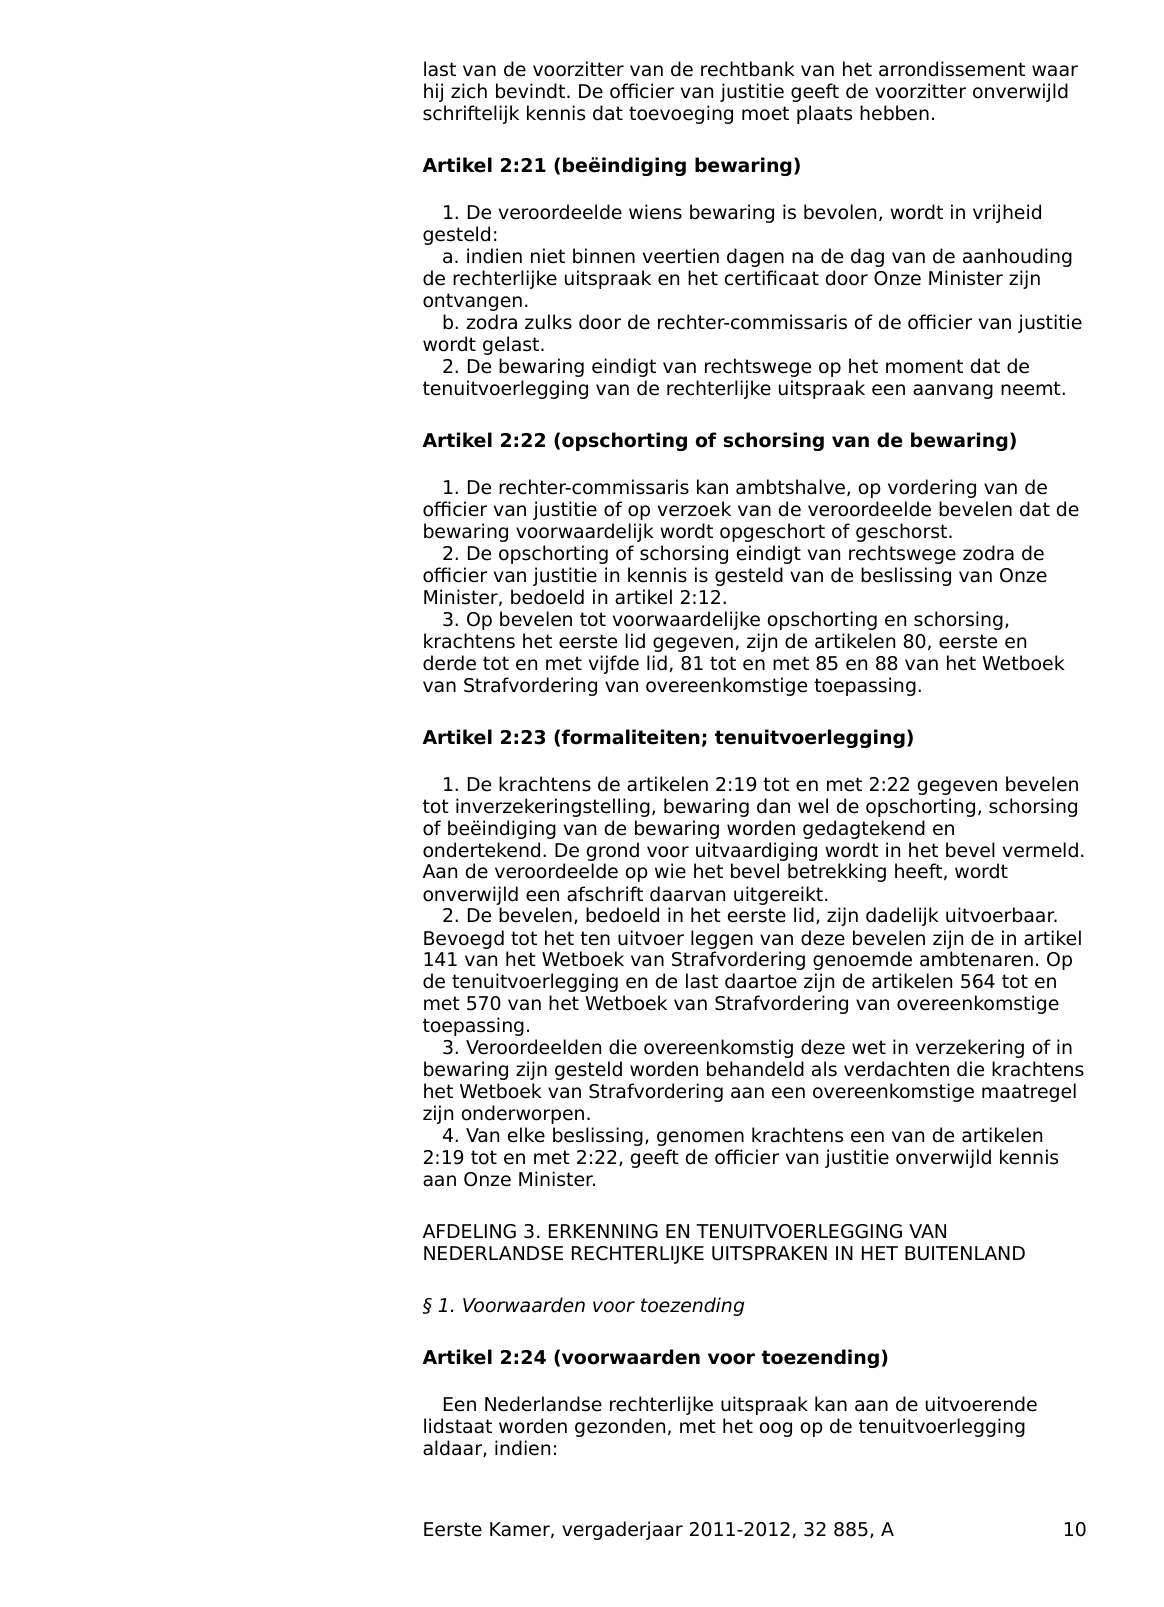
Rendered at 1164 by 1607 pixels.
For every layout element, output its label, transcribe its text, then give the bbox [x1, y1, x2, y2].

subtitle Artikel 2:21 (beëindiging bewaring) [422, 155, 1087, 177]
text 2. De bewaring eindigt van rechtswege op het moment dat de tenuitvoerlegging van de rechterlijke uitspraak een aanvang neemt. [422, 356, 1087, 400]
text b. zodra zulks door de rechter-commissaris of de officier van justitie wordt gelast. [422, 312, 1087, 356]
text 1. De rechter-commissaris kan ambtshalve, op vordering van de officier van justitie of op verzoek van de veroordeelde bevelen dat de bewaring voorwaardelijk wordt opgeschort of geschorst. [422, 477, 1087, 543]
subtitle § 1. Voorwaarden voor toezending [422, 1295, 1087, 1317]
text 2. De bevelen, bedoeld in het eerste lid, zijn dadelijk uitvoerbaar. Bevoegd tot het ten uitvoer leggen van deze bevelen zijn de in artikel 141 van het Wetboek van Strafvordering genoemde ambtenaren. Op de tenuitvoerlegging en de last daartoe zijn de artikelen 564 tot en met 570 van het Wetboek van Strafvordering van overeenkomstige toepassing. [422, 905, 1087, 1037]
text 4. Van elke beslissing, genomen krachtens een van de artikelen 2:19 tot en met 2:22, geeft de officier van justitie onverwijld kennis aan Onze Minister. [422, 1125, 1087, 1191]
text last van de voorzitter van de rechtbank van het arrondissement waar hij zich bevindt. De officier van justitie geeft de voorzitter onverwijld schriftelijk kennis dat toevoeging moet plaats hebben. [422, 59, 1087, 125]
text a. indien niet binnen veertien dagen na de dag van de aanhouding de rechterlijke uitspraak en het certificaat door Onze Minister zijn ontvangen. [422, 246, 1087, 312]
subtitle Artikel 2:24 (voorwaarden voor toezending) [422, 1347, 1087, 1369]
text 2. De opschorting of schorsing eindigt van rechtswege zodra de officier van justitie in kennis is gesteld van de beslissing van Onze Minister, bedoeld in artikel 2:12. [422, 543, 1087, 609]
subtitle Artikel 2:22 (opschorting of schorsing van de bewaring) [422, 430, 1087, 452]
text 1. De veroordeelde wiens bewaring is bevolen, wordt in vrijheid gesteld: [422, 202, 1087, 246]
subtitle AFDELING 3. ERKENNING EN TENUITVOERLEGGING VAN NEDERLANDSE RECHTERLIJKE UITSPRAKEN IN HET BUITENLAND [422, 1221, 1087, 1265]
subtitle Artikel 2:23 (formaliteiten; tenuitvoerlegging) [422, 727, 1087, 748]
text Een Nederlandse rechterlijke uitspraak kan aan de uitvoerende lidstaat worden gezonden, met het oog op de tenuitvoerlegging aldaar, indien: [422, 1394, 1087, 1460]
text 3. Veroordeelden die overeenkomstig deze wet in verzekering of in bewaring zijn gesteld worden behandeld als verdachten die krachtens het Wetboek van Strafvordering aan een overeenkomstige maatregel zijn onderworpen. [422, 1037, 1087, 1125]
text 3. Op bevelen tot voorwaardelijke opschorting en schorsing, krachtens het eerste lid gegeven, zijn de artikelen 80, eerste en derde tot en met vijfde lid, 81 tot en met 85 en 88 van het Wetboek van Strafvordering van overeenkomstige toepassing. [422, 609, 1087, 697]
text 1. De krachtens de artikelen 2:19 tot en met 2:22 gegeven bevelen tot inverzekeringstelling, bewaring dan wel de opschorting, schorsing of beëindiging van de bewaring worden gedagtekend en ondertekend. De grond voor uitvaardiging wordt in het bevel vermeld. Aan de veroordeelde op wie het bevel betrekking heeft, wordt onverwijld een afschrift daarvan uitgereikt. [422, 773, 1087, 905]
